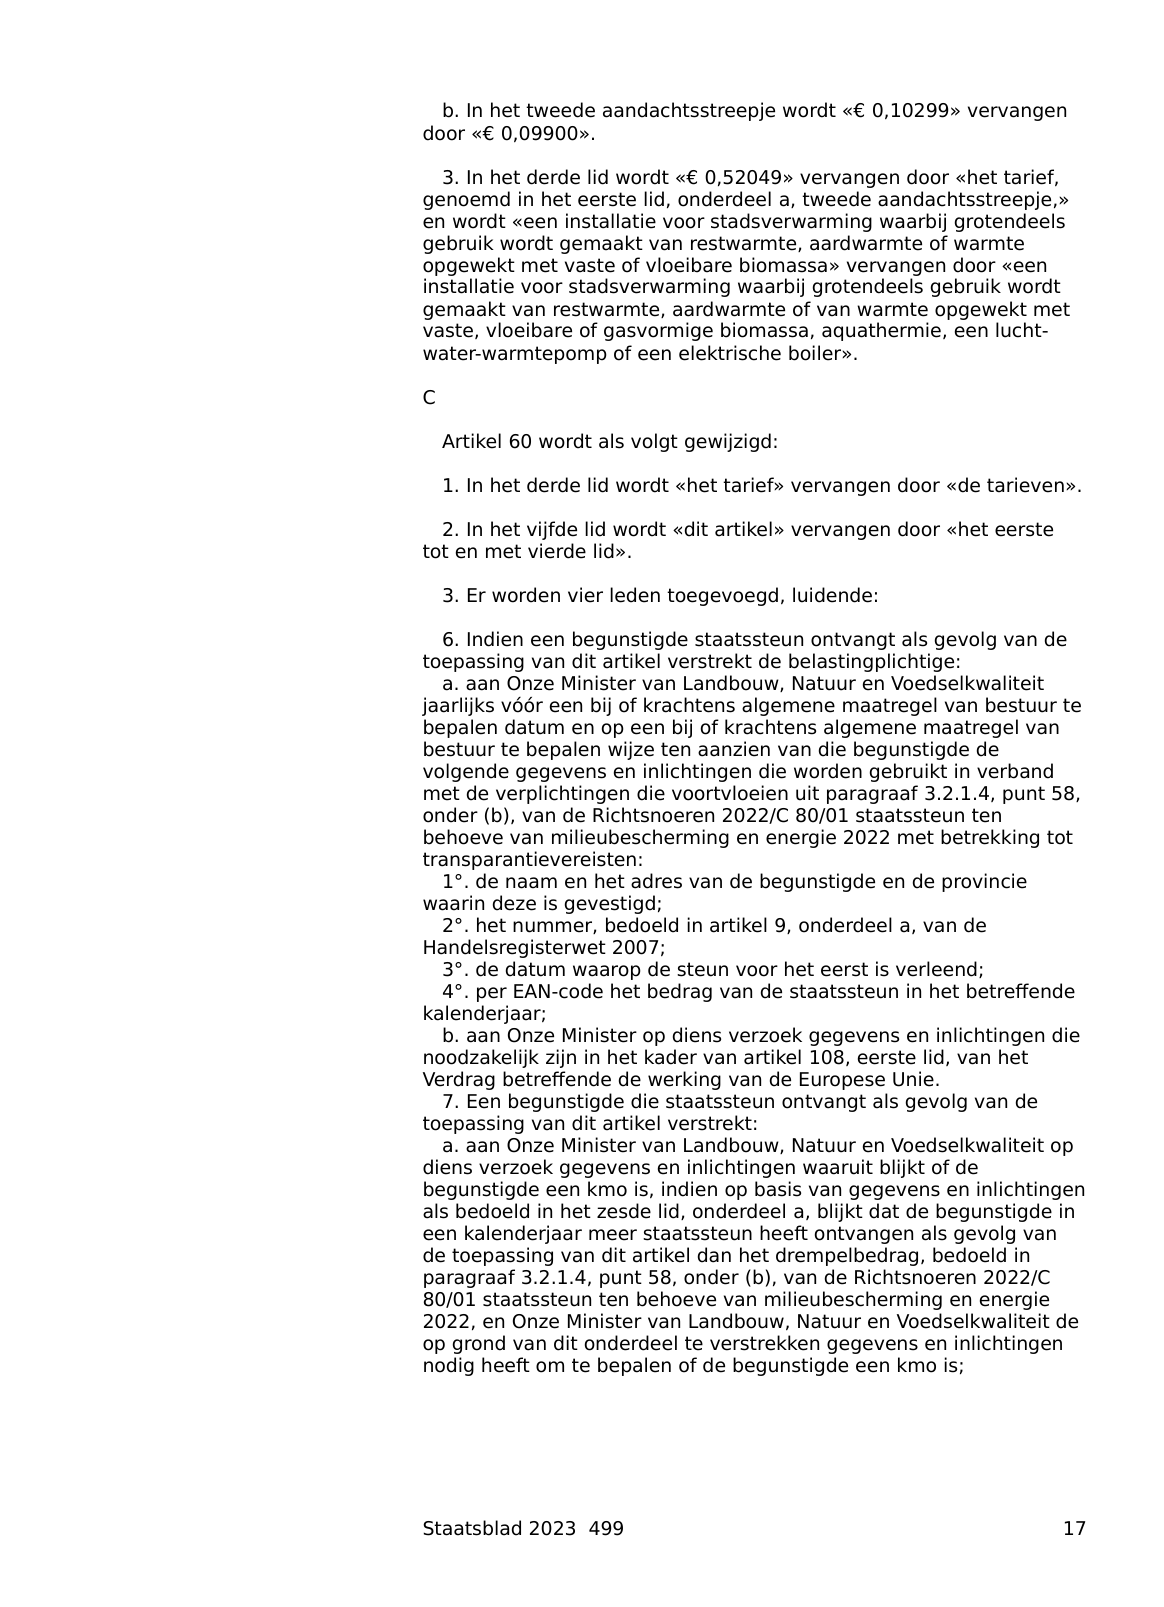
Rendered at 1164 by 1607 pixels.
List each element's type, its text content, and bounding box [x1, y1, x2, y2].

text b. In het tweede aandachtsstreepje wordt «€ 0,10299» vervangen door «€ 0,09900». [422, 100, 1087, 144]
text 6. Indien een begunstigde staatssteun ontvangt als gevolg van de toepassing van dit artikel verstrekt de belastingplichtige: [422, 629, 1087, 673]
text Artikel 60 wordt als volgt gewijzigd: [422, 431, 1087, 453]
text 2. In het vijfde lid wordt «dit artikel» vervangen door «het eerste tot en met vierde lid». [422, 519, 1087, 563]
text a. aan Onze Minister van Landbouw, Natuur en Voedselkwaliteit op diens verzoek gegevens en inlichtingen waaruit blijkt of de begunstigde een kmo is, indien op basis van gegevens en inlichtingen als bedoeld in het zesde lid, onderdeel a, blijkt dat de begunstigde in een kalenderjaar meer staatssteun heeft ontvangen als gevolg van de toepassing van dit artikel dan het drempelbedrag, bedoeld in paragraaf 3.2.1.4, punt 58, onder (b), van de Richtsnoeren 2022/C 80/01 staatssteun ten behoeve van milieubescherming en energie 2022, en Onze Minister van Landbouw, Natuur en Voedselkwaliteit de op grond van dit onderdeel te verstrekken gegevens en inlichtingen nodig heeft om te bepalen of de begunstigde een kmo is; [422, 1135, 1087, 1377]
text 2°. het nummer, bedoeld in artikel 9, onderdeel a, van de Handelsregisterwet 2007; [422, 915, 1087, 959]
text C [422, 387, 1087, 408]
text b. aan Onze Minister op diens verzoek gegevens en inlichtingen die noodzakelijk zijn in het kader van artikel 108, eerste lid, van het Verdrag betreffende de werking van de Europese Unie. [422, 1025, 1087, 1091]
text 3°. de datum waarop de steun voor het eerst is verleend; [422, 959, 1087, 981]
text 4°. per EAN-code het bedrag van de staatssteun in het betreffende kalenderjaar; [422, 981, 1087, 1025]
text 7. Een begunstigde die staatssteun ontvangt als gevolg van de toepassing van dit artikel verstrekt: [422, 1091, 1087, 1135]
text 3. Er worden vier leden toegevoegd, luidende: [422, 585, 1087, 607]
text a. aan Onze Minister van Landbouw, Natuur en Voedselkwaliteit jaarlijks vóór een bij of krachtens algemene maatregel van bestuur te bepalen datum en op een bij of krachtens algemene maatregel van bestuur te bepalen wijze ten aanzien van die begunstigde de volgende gegevens en inlichtingen die worden gebruikt in verband met de verplichtingen die voortvloeien uit paragraaf 3.2.1.4, punt 58, onder (b), van de Richtsnoeren 2022/C 80/01 staatssteun ten behoeve van milieubescherming en energie 2022 met betrekking tot transparantievereisten: [422, 673, 1087, 871]
text 1°. de naam en het adres van de begunstigde en de provincie waarin deze is gevestigd; [422, 871, 1087, 915]
text 3. In het derde lid wordt «€ 0,52049» vervangen door «het tarief, genoemd in het eerste lid, onderdeel a, tweede aandachtsstreepje,» en wordt «een installatie voor stadsverwarming waarbij grotendeels gebruik wordt gemaakt van restwarmte, aardwarmte of warmte opgewekt met vaste of vloeibare biomassa» vervangen door «een installatie voor stadsverwarming waarbij grotendeels gebruik wordt gemaakt van restwarmte, aardwarmte of van warmte opgewekt met vaste, vloeibare of gasvormige biomassa, aquathermie, een lucht-water-warmtepomp of een elektrische boiler». [422, 167, 1087, 364]
text 1. In het derde lid wordt «het tarief» vervangen door «de tarieven». [422, 475, 1087, 497]
